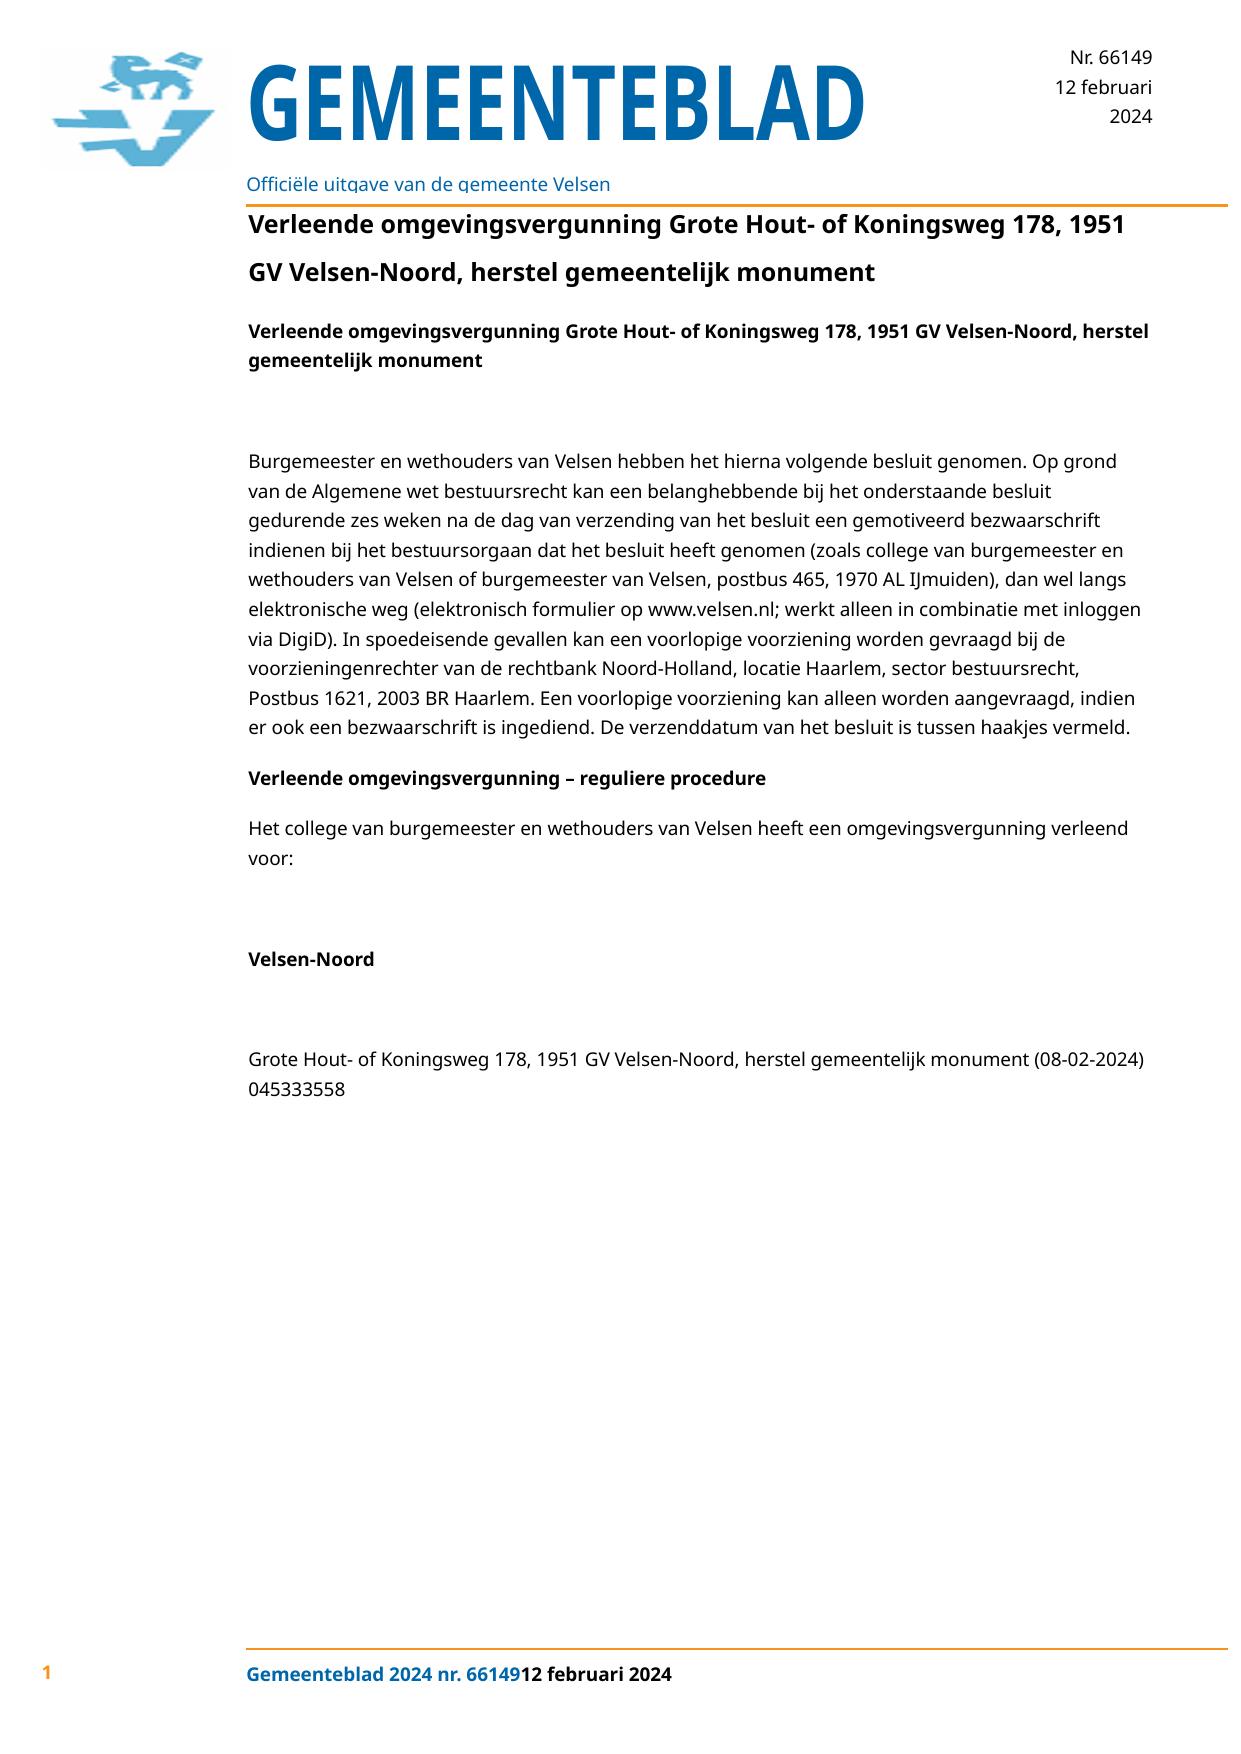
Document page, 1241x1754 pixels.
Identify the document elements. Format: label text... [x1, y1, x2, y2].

text Velsen-Noord [248, 946, 1152, 972]
text Verleende omgevingsvergunning Grote Hout- of Koningsweg 178, 1951 GV Velsen-Noord, herstel gemeentelijk monument [248, 207, 1152, 288]
text Burgemeester en wethouders van Velsen hebben het hierna volgende besluit genomen. Op grond van de Algemene wet bestuursrecht kan een belanghebbende bij het onderstaande besluit gedurende zes weken na de dag van verzending van het besluit een gemotiveerd bezwaarschrift indienen bij het bestuursorgaan dat het besluit heeft genomen (zoals college van burgemeester en wethouders van Velsen of burgemeester van Velsen, postbus 465, 1970 AL IJmuiden), dan wel langs elektronische weg (elektronisch formulier op www.velsen.nl; werkt alleen in combinatie met inloggen via DigiD). In spoedeisende gevallen kan een voorlopige voorziening worden gevraagd bij de voorzieningenrechter van de rechtbank Noord-Holland, locatie Haarlem, sector bestuursrecht, Postbus 1621, 2003 BR Haarlem. Een voorlopige voorziening kan alleen worden aangevraagd, indien er ook een bezwaarschrift is ingediend. De verzenddatum van het besluit is tussen haakjes vermeld. [248, 448, 1152, 740]
text Het college van burgemeester en wethouders van Velsen heeft een omgevingsvergunning verleend voor: [248, 815, 1152, 871]
text Verleende omgevingsvergunning – reguliere procedure [248, 765, 1152, 791]
text Verleende omgevingsvergunning Grote Hout- of Koningsweg 178, 1951 GV Velsen-Noord, herstel gemeentelijk monument [248, 318, 1152, 373]
picture [41, 47, 231, 172]
text Grote Hout- of Koningsweg 178, 1951 GV Velsen-Noord, herstel gemeentelijk monument (08-02-2024) 045333558 [248, 1047, 1152, 1102]
